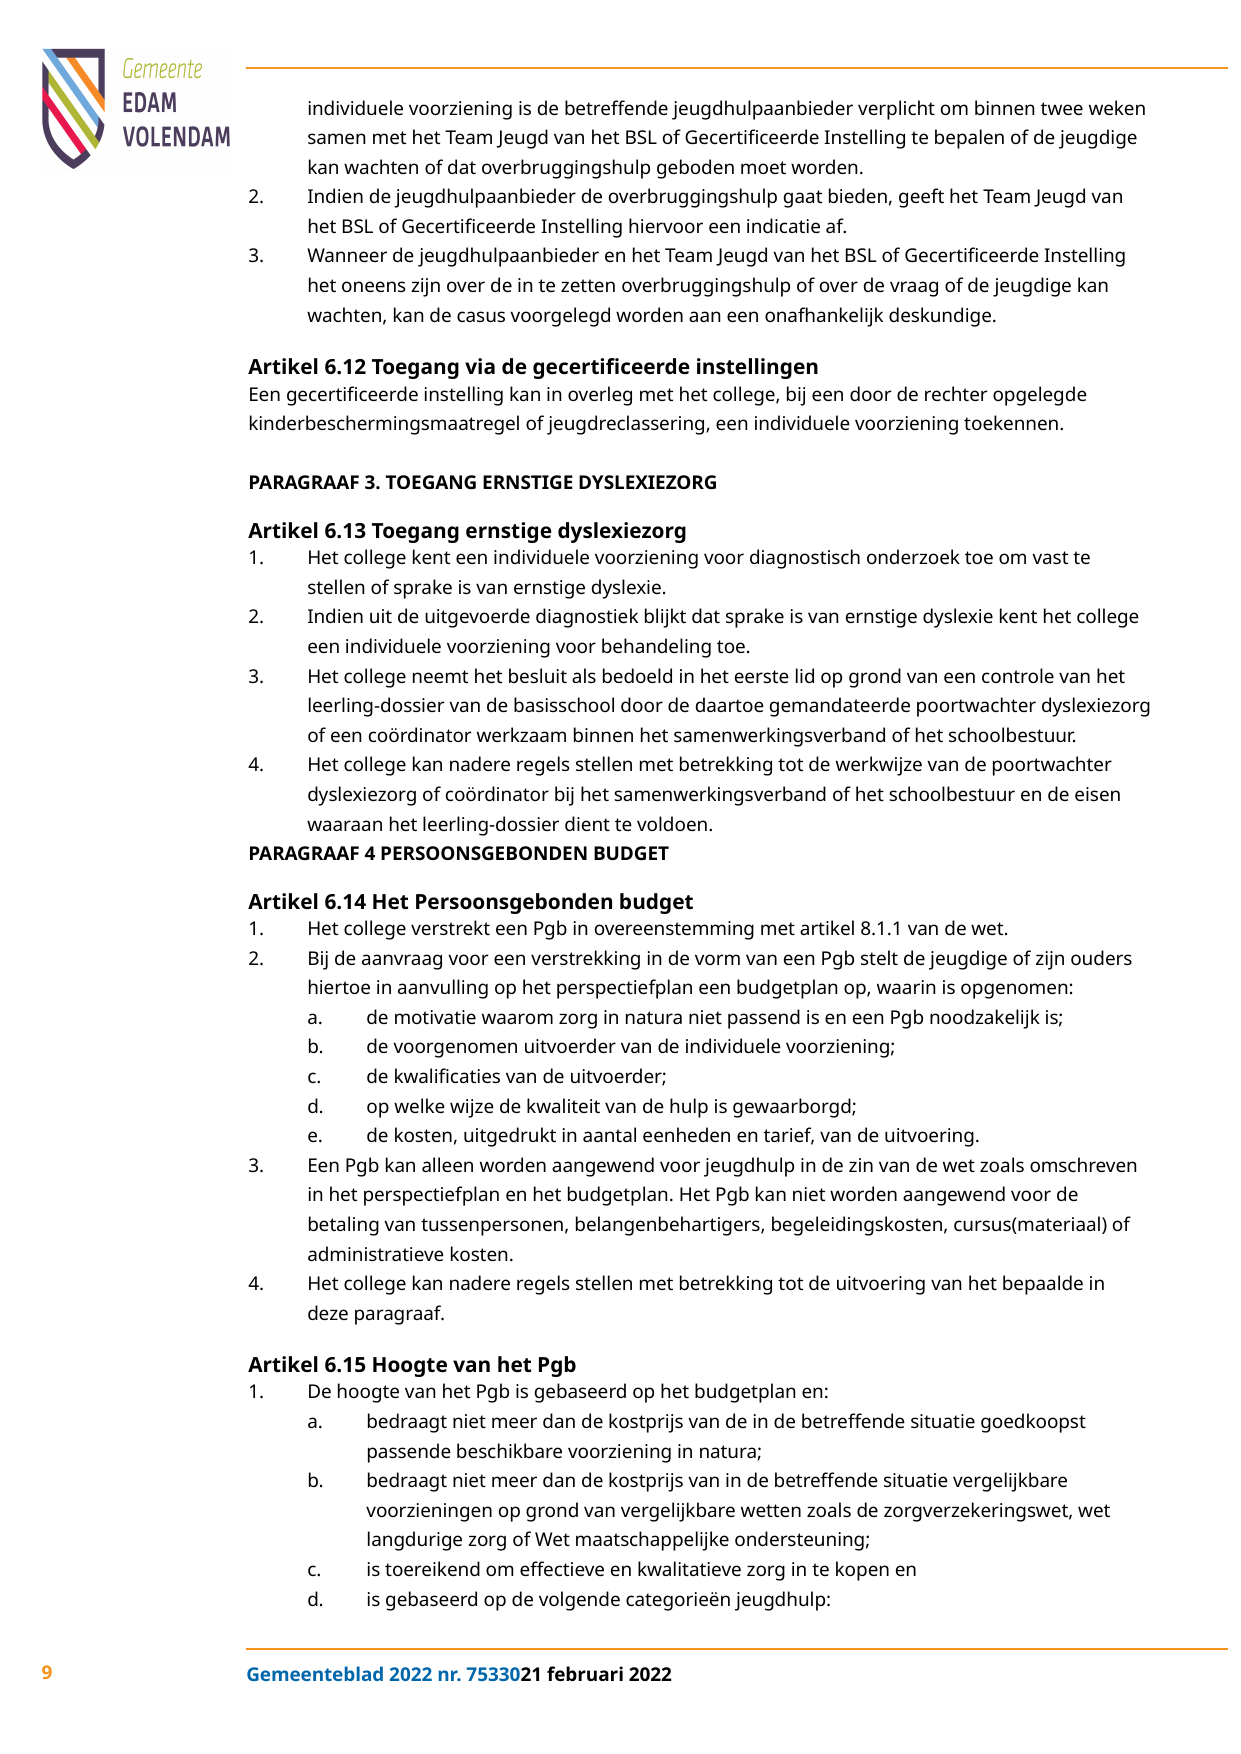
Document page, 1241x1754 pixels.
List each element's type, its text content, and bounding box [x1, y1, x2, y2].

list individuele voorziening is de betreffende jeugdhulpaanbieder verplicht om binnen twee weken samen met het Team Jeugd van het BSL of Gecertificeerde Instelling te bepalen of de jeugdige kan wachten of dat overbruggingshulp geboden moet worden. [248, 95, 1152, 180]
list Indien de jeugdhulpaanbieder de overbruggingshulp gaat bieden, geeft het Team Jeugd van het BSL of Gecertificeerde Instelling hiervoor een indicatie af. [248, 183, 1152, 239]
list de motivatie waarom zorg in natura niet passend is en een Pgb noodzakelijk is; [307, 1004, 1152, 1030]
list Wanneer de jeugdhulpaanbieder en het Team Jeugd van het BSL of Gecertificeerde Instelling het oneens zijn over de in te zetten overbruggingshulp of over de vraag of de jeugdige kan wachten, kan de casus voorgelegd worden aan een onafhankelijk deskundige. [248, 243, 1152, 328]
list Het college neemt het besluit als bedoeld in het eerste lid op grond van een controle van het leerling-dossier van de basisschool door de daartoe gemandateerde poortwachter dyslexiezorg of een coördinator werkzaam binnen het samenwerkingsverband of het schoolbestuur. [248, 663, 1152, 748]
text Artikel 6.15 Hoogte van het Pgb [248, 1350, 1152, 1379]
text Artikel 6.13 Toegang ernstige dyslexiezorg [248, 516, 1152, 544]
list De hoogte van het Pgb is gebaseerd op het budgetplan en: [248, 1379, 1152, 1404]
list op welke wijze de kwaliteit van de hulp is gewaarborgd; [307, 1093, 1152, 1118]
picture [41, 47, 231, 172]
list Bij de aanvraag voor een verstrekking in de vorm van een Pgb stelt de jeugdige of zijn ouders hiertoe in aanvulling op het perspectiefplan een budgetplan op, waarin is opgenomen: [248, 945, 1152, 1000]
list Indien uit de uitgevoerde diagnostiek blijkt dat sprake is van ernstige dyslexie kent het college een individuele voorziening voor behandeling toe. [248, 604, 1152, 659]
list de voorgenomen uitvoerder van de individuele voorziening; [307, 1034, 1152, 1059]
list de kwalificaties van de uitvoerder; [307, 1063, 1152, 1089]
list Het college kan nadere regels stellen met betrekking tot de uitvoering van het bepaalde in deze paragraaf. [248, 1270, 1152, 1326]
list bedraagt niet meer dan de kostprijs van in de betreffende situatie vergelijkbare voorzieningen op grond van vergelijkbare wetten zoals de zorgverzekeringswet, wet langdurige zorg of Wet maatschappelijke ondersteuning; [307, 1467, 1152, 1552]
text PARAGRAAF 3. TOEGANG ERNSTIGE DYSLEXIEZORG [248, 469, 1152, 495]
text Artikel 6.12 Toegang via de gecertificeerde instellingen [248, 352, 1152, 381]
list bedraagt niet meer dan de kostprijs van de in de betreffende situatie goedkoopst passende beschikbare voorziening in natura; [307, 1408, 1152, 1464]
list de kosten, uitgedrukt in aantal eenheden en tarief, van de uitvoering. [307, 1122, 1152, 1148]
text Artikel 6.14 Het Persoonsgebonden budget [248, 887, 1152, 915]
list is gebaseerd op de volgende categorieën jeugdhulp: [307, 1586, 1152, 1612]
list Het college kent een individuele voorziening voor diagnostisch onderzoek toe om vast te stellen of sprake is van ernstige dyslexie. [248, 544, 1152, 600]
list is toereikend om effectieve en kwalitatieve zorg in te kopen en [307, 1556, 1152, 1582]
list Een Pgb kan alleen worden aangewend voor jeugdhulp in de zin van de wet zoals omschreven in het perspectiefplan en het budgetplan. Het Pgb kan niet worden aangewend voor de betaling van tussenpersonen, belangenbehartigers, begeleidingskosten, cursus(materiaal) of administratieve kosten. [248, 1152, 1152, 1266]
list Het college verstrekt een Pgb in overeenstemming met artikel 8.1.1 van de wet. [248, 915, 1152, 941]
list Het college kan nadere regels stellen met betrekking tot de werkwijze van de poortwachter dyslexiezorg of coördinator bij het samenwerkingsverband of het schoolbestuur en de eisen waaraan het leerling-dossier dient te voldoen. [248, 752, 1152, 836]
text PARAGRAAF 4 PERSOONSGEBONDEN BUDGET [248, 840, 1152, 866]
text Een gecertificeerde instelling kan in overleg met het college, bij een door de rechter opgelegde kinderbeschermingsmaatregel of jeugdreclassering, een individuele voorziening toekennen. [248, 381, 1152, 436]
